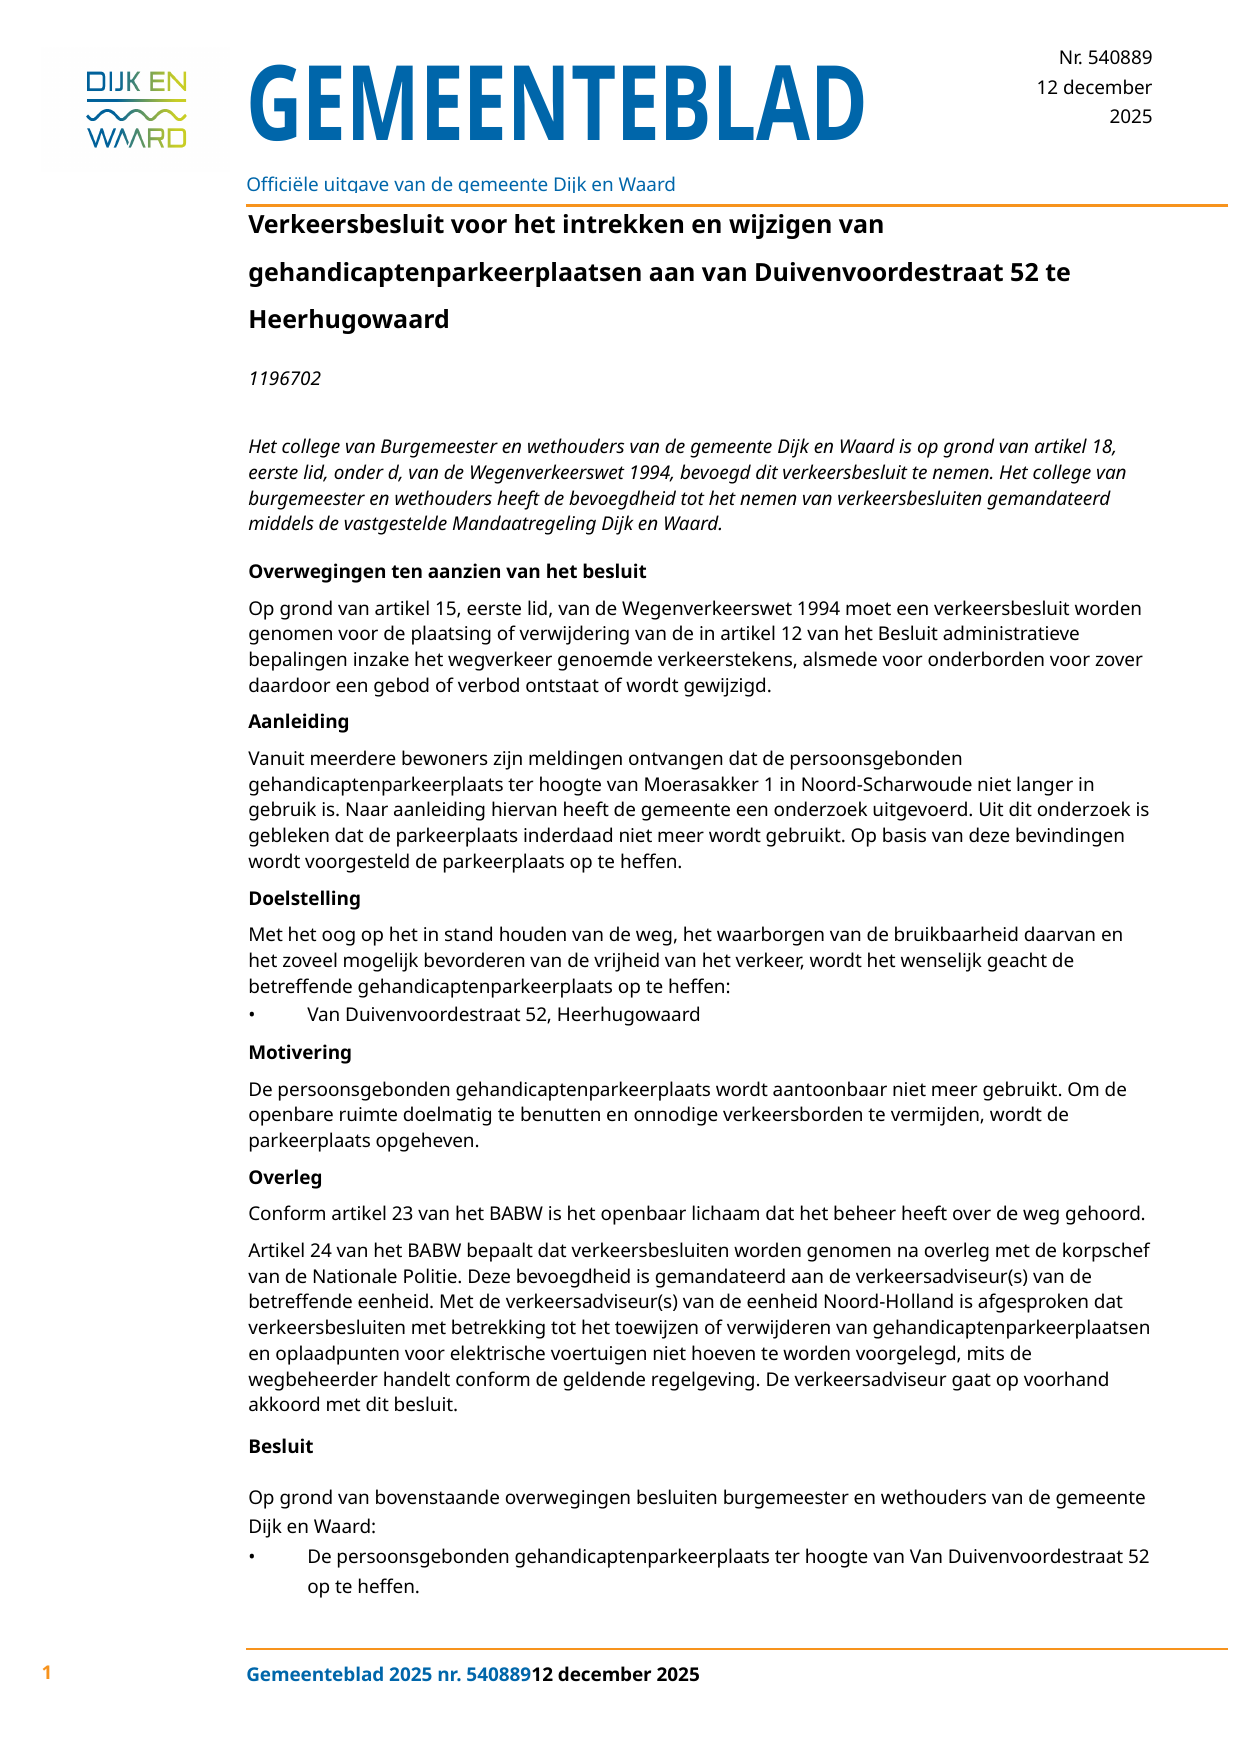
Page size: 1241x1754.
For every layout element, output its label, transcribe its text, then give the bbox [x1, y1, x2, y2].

text Verkeersbesluit voor het intrekken en wijzigen van gehandicaptenparkeerplaatsen aan van Duivenvoordestraat 52 te Heerhugowaard [248, 207, 1152, 336]
text Overwegingen ten aanzien van het besluit [248, 558, 1152, 584]
text Overleg [248, 1164, 1152, 1190]
text Het college van Burgemeester en wethouders van de gemeente Dijk en Waard is op grond van artikel 18, eerste lid, onder d, van de Wegenverkeerswet 1994, bevoegd dit verkeersbesluit te nemen. Het college van burgemeester en wethouders heeft de bevoegdheid tot het nemen van verkeersbesluiten gemandateerd middels de vastgestelde Mandaatregeling Dijk en Waard. [248, 433, 1152, 536]
text Op grond van bovenstaande overwegingen besluiten burgemeester en wethouders van de gemeente Dijk en Waard: [248, 1484, 1152, 1539]
text Conform artikel 23 van het BABW is het openbaar lichaam dat het beheer heeft over de weg gehoord. [248, 1201, 1152, 1226]
text Met het oog op het in stand houden van de weg, het waarborgen van de bruikbaarheid daarvan en het zoveel mogelijk bevorderen van de vrijheid van het verkeer, wordt het wenselijk geacht de betreffende gehandicaptenparkeerplaats op te heffen: [248, 921, 1152, 999]
text Artikel 24 van het BABW bepaalt dat verkeersbesluiten worden genomen na overleg met de korpschef van de Nationale Politie. Deze bevoegdheid is gemandateerd aan de verkeersadviseur(s) van de betreffende eenheid. Met de verkeersadviseur(s) van de eenheid Noord-Holland is afgesproken dat verkeersbesluiten met betrekking tot het toewijzen of verwijderen van gehandicaptenparkeerplaatsen en oplaadpunten voor elektrische voertuigen niet hoeven te worden voorgelegd, mits de wegbeheerder handelt conform de geldende regelgeving. De verkeersadviseur gaat op voorhand akkoord met dit besluit. [248, 1237, 1152, 1417]
text 1196702 [248, 366, 1152, 391]
list Van Duivenvoordestraat 52, Heerhugowaard [248, 1001, 1152, 1027]
text Aanleiding [248, 708, 1152, 734]
text Doelstelling [248, 885, 1152, 911]
text Vanuit meerdere bewoners zijn meldingen ontvangen dat de persoonsgebonden gehandicaptenparkeerplaats ter hoogte van Moerasakker 1 in Noord-Scharwoude niet langer in gebruik is. Naar aanleiding hiervan heeft de gemeente een onderzoek uitgevoerd. Uit dit onderzoek is gebleken dat de parkeerplaats inderdaad niet meer wordt gebruikt. Op basis van deze bevindingen wordt voorgesteld de parkeerplaats op te heffen. [248, 745, 1152, 874]
picture [41, 47, 231, 172]
text Op grond van artikel 15, eerste lid, van de Wegenverkeerswet 1994 moet een verkeersbesluit worden genomen voor de plaatsing of verwijdering van de in artikel 12 van het Besluit administratieve bepalingen inzake het wegverkeer genoemde verkeerstekens, alsmede voor onderborden voor zover daardoor een gebod of verbod ontstaat of wordt gewijzigd. [248, 595, 1152, 698]
text Motivering [248, 1039, 1152, 1065]
text Besluit [248, 1434, 1152, 1459]
text De persoonsgebonden gehandicaptenparkeerplaats wordt aantoonbaar niet meer gebruikt. Om de openbare ruimte doelmatig te benutten en onnodige verkeersborden te vermijden, wordt de parkeerplaats opgeheven. [248, 1076, 1152, 1153]
list De persoonsgebonden gehandicaptenparkeerplaats ter hoogte van Van Duivenvoordestraat 52 op te heffen. [248, 1543, 1152, 1598]
